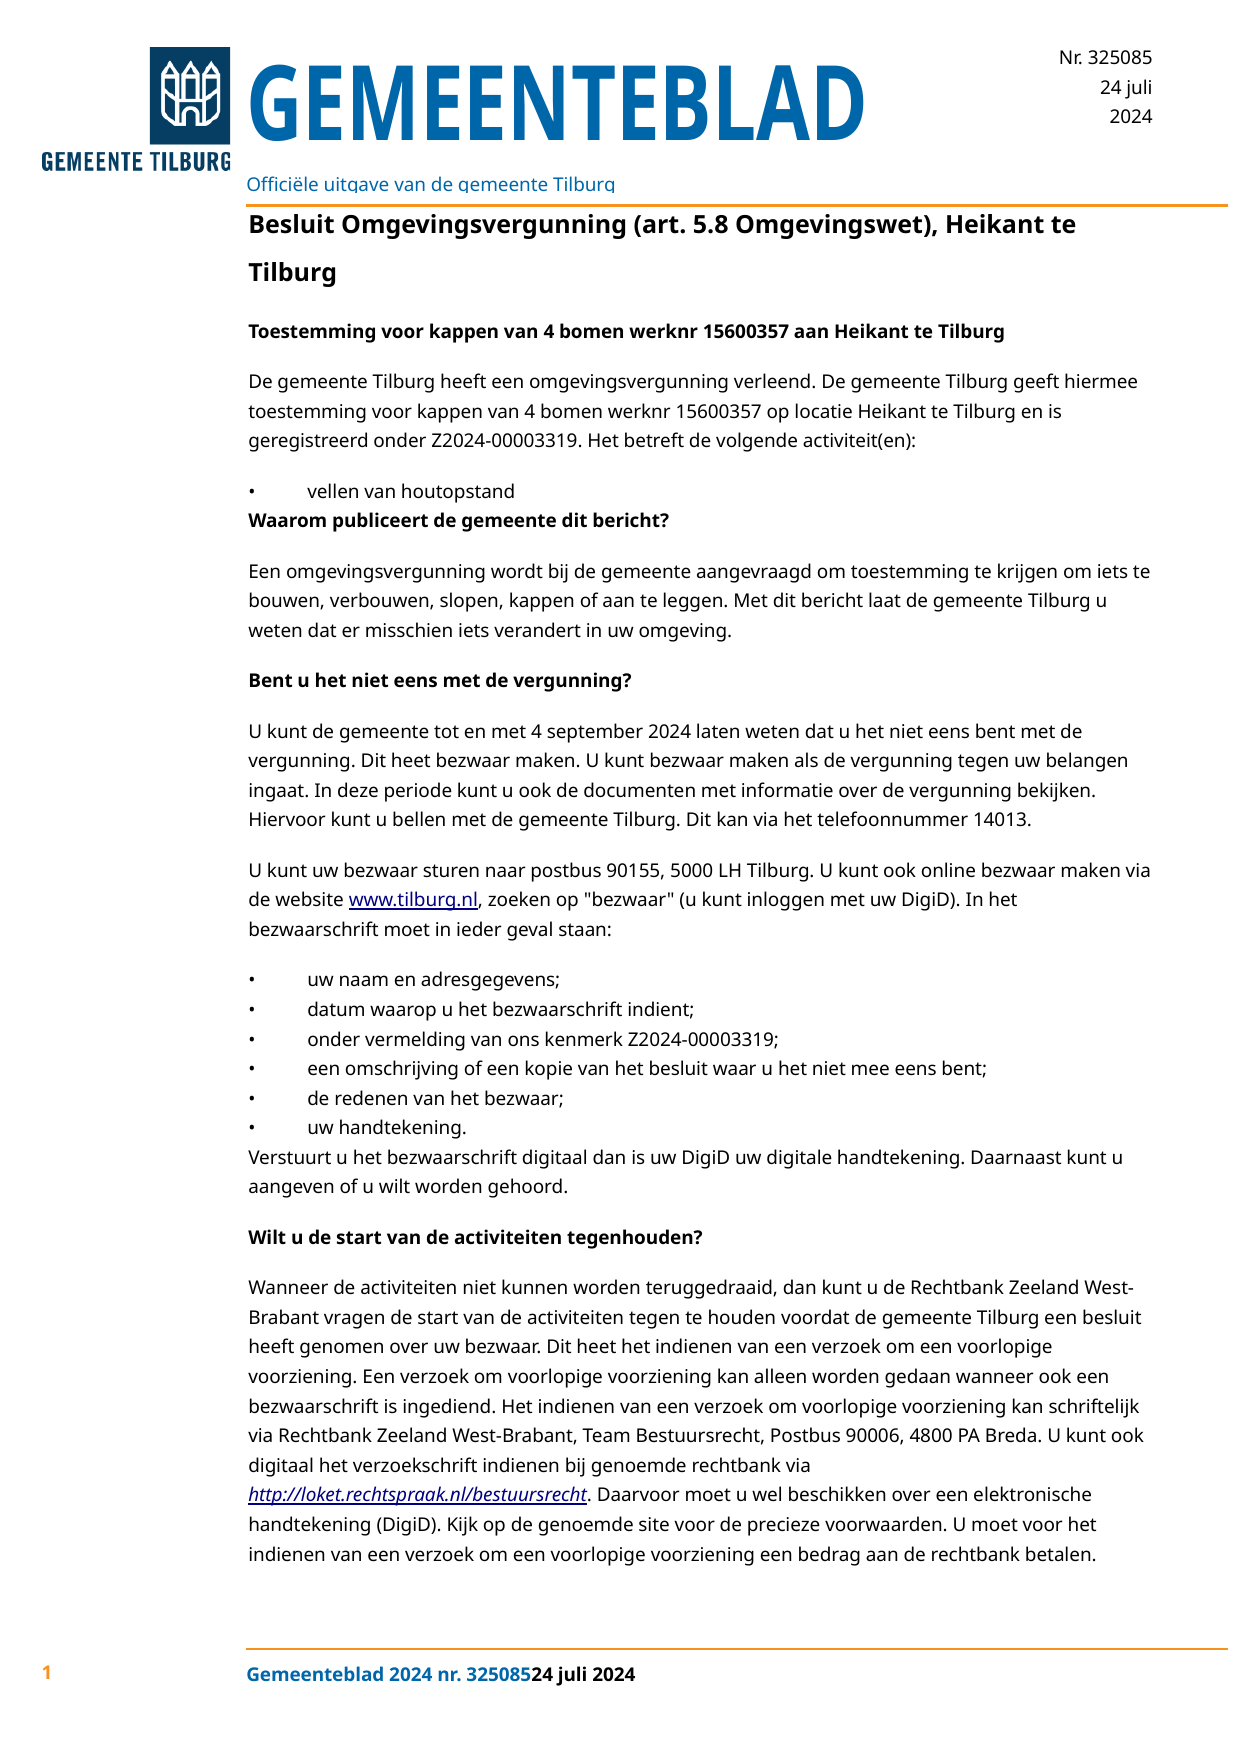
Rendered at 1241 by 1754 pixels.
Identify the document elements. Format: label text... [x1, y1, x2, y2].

text U kunt de gemeente tot en met 4 september 2024 laten weten dat u het niet eens bent met de vergunning. Dit heet bezwaar maken. U kunt bezwaar maken als de vergunning tegen uw belangen ingaat. In deze periode kunt u ook de documenten met informatie over de vergunning bekijken. Hiervoor kunt u bellen met de gemeente Tilburg. Dit kan via het telefoonnummer 14013. [248, 718, 1152, 832]
text Verstuurt u het bezwaarschrift digitaal dan is uw DigiD uw digitale handtekening. Daarnaast kunt u aangeven of u wilt worden gehoord. [248, 1144, 1152, 1199]
picture [41, 47, 231, 172]
list uw naam en adresgegevens; [248, 967, 1152, 992]
text Wilt u de start van de activiteiten tegenhouden? [248, 1224, 1152, 1250]
list onder vermelding van ons kenmerk Z2024-00003319; [248, 1026, 1152, 1052]
text Besluit Omgevingsvergunning (art. 5.8 Omgevingswet), Heikant te Tilburg [248, 207, 1152, 288]
text U kunt uw bezwaar sturen naar postbus 90155, 5000 LH Tilburg. U kunt ook online bezwaar maken via de website www.tilburg.nl, zoeken op "bezwaar" (u kunt inloggen met uw DigiD). In het bezwaarschrift moet in ieder geval staan: [248, 857, 1152, 942]
text Bent u het niet eens met de vergunning? [248, 667, 1152, 693]
text Een omgevingsvergunning wordt bij de gemeente aangevraagd om toestemming te krijgen om iets te bouwen, verbouwen, slopen, kappen of aan te leggen. Met dit bericht laat de gemeente Tilburg u weten dat er misschien iets verandert in uw omgeving. [248, 558, 1152, 643]
list de redenen van het bezwaar; [248, 1085, 1152, 1111]
text Wanneer de activiteiten niet kunnen worden teruggedraaid, dan kunt u de Rechtbank Zeeland West-Brabant vragen de start van de activiteiten tegen te houden voordat de gemeente Tilburg een besluit heeft genomen over uw bezwaar. Dit heet het indienen van een verzoek om een voorlopige voorziening. Een verzoek om voorlopige voorziening kan alleen worden gedaan wanneer ook een bezwaarschrift is ingediend. Het indienen van een verzoek om voorlopige voorziening kan schriftelijk via Rechtbank Zeeland West-Brabant, Team Bestuursrecht, Postbus 90006, 4800 PA Breda. U kunt ook digitaal het verzoekschrift indienen bij genoemde rechtbank via http://loket.rechtspraak.nl/bestuursrecht. Daarvoor moet u wel beschikken over een elektronische handtekening (DigiD). Kijk op de genoemde site voor de precieze voorwaarden. U moet voor het indienen van een verzoek om een voorlopige voorziening een bedrag aan de rechtbank betalen. [248, 1274, 1152, 1567]
text De gemeente Tilburg heeft een omgevingsvergunning verleend. De gemeente Tilburg geeft hiermee toestemming voor kappen van 4 bomen werknr 15600357 op locatie Heikant te Tilburg en is geregistreerd onder Z2024-00003319. Het betreft de volgende activiteit(en): [248, 368, 1152, 453]
list vellen van houtopstand [248, 478, 1152, 504]
text Waarom publiceert de gemeente dit bericht? [248, 507, 1152, 533]
text Toestemming voor kappen van 4 bomen werknr 15600357 aan Heikant te Tilburg [248, 318, 1152, 344]
list uw handtekening. [248, 1114, 1152, 1140]
list datum waarop u het bezwaarschrift indient; [248, 996, 1152, 1022]
list een omschrijving of een kopie van het besluit waar u het niet mee eens bent; [248, 1055, 1152, 1081]
